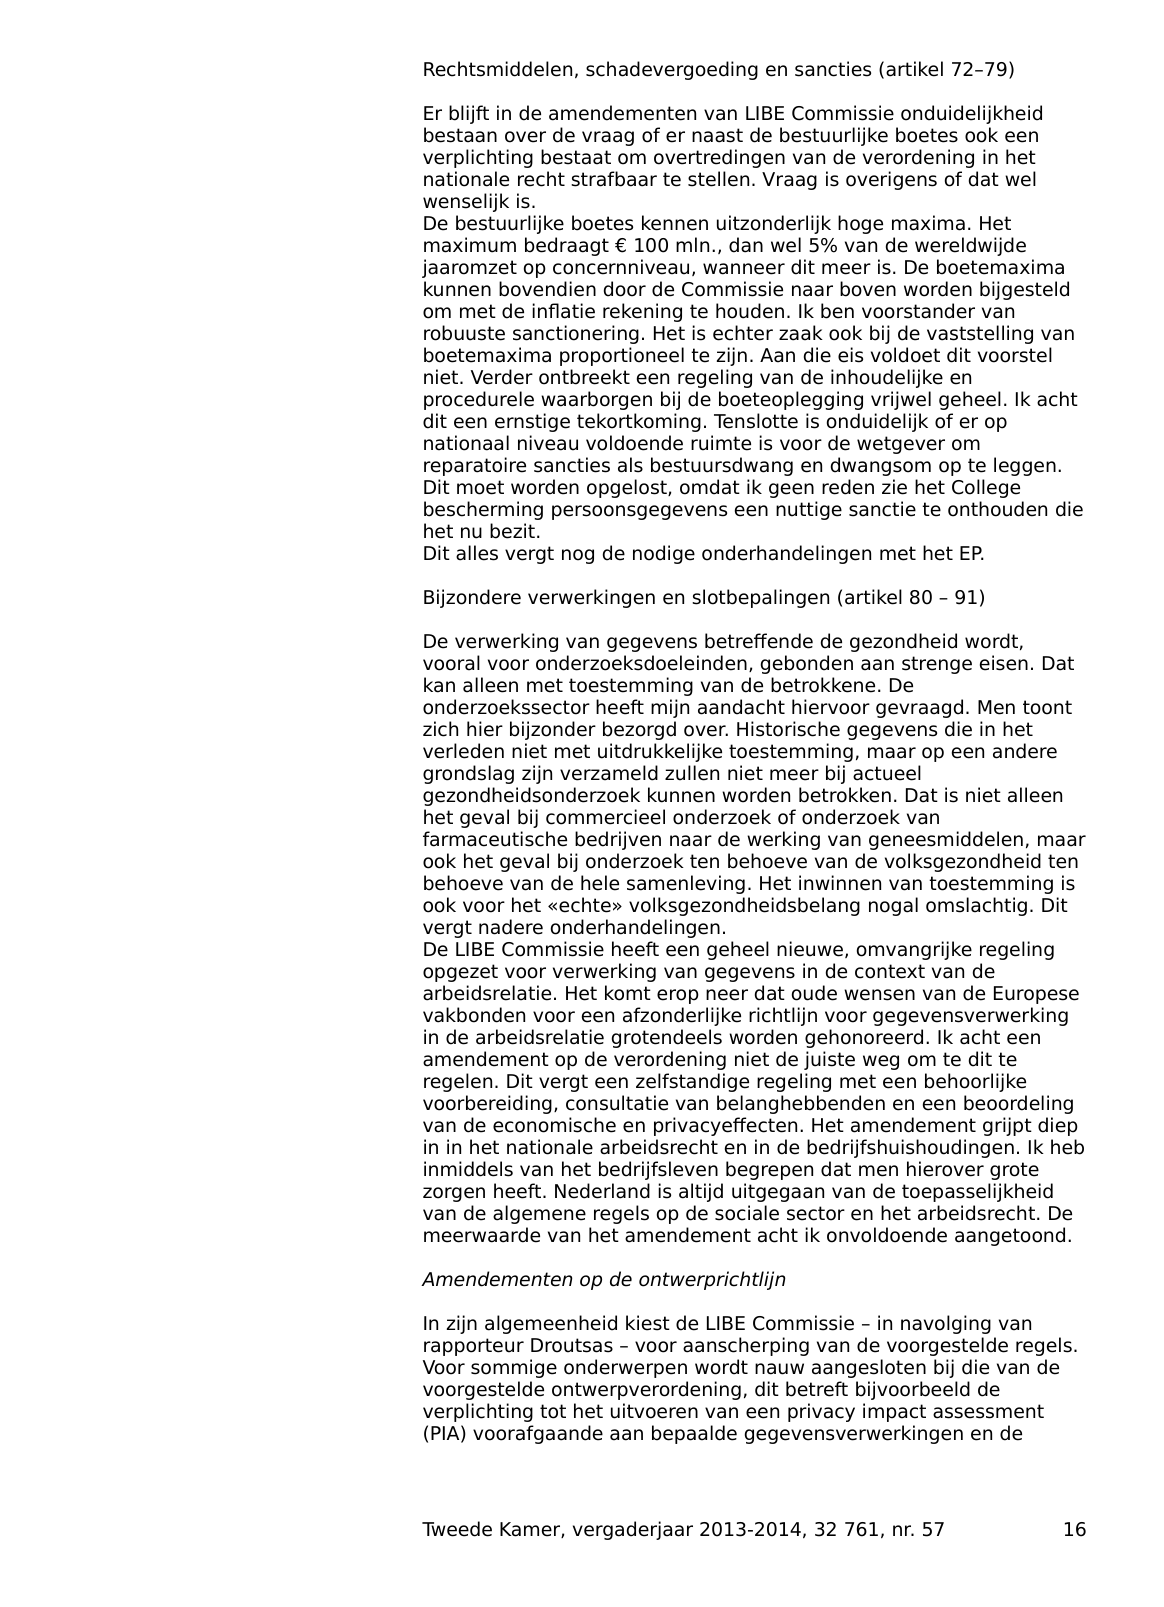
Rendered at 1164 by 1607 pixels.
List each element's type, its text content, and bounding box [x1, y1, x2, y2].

subtitle Bijzondere verwerkingen en slotbepalingen (artikel 80 – 91) [422, 587, 1087, 609]
text De bestuurlijke boetes kennen uitzonderlijk hoge maxima. Het maximum bedraagt € 100 mln., dan wel 5% van de wereldwijde jaaromzet op concernniveau, wanneer dit meer is. De boetemaxima kunnen bovendien door de Commissie naar boven worden bijgesteld om met de inflatie rekening te houden. Ik ben voorstander van robuuste sanctionering. Het is echter zaak ook bij de vaststelling van boetemaxima proportioneel te zijn. Aan die eis voldoet dit voorstel niet. Verder ontbreekt een regeling van de inhoudelijke en procedurele waarborgen bij de boeteoplegging vrijwel geheel. Ik acht dit een ernstige tekortkoming. Tenslotte is onduidelijk of er op nationaal niveau voldoende ruimte is voor de wetgever om reparatoire sancties als bestuursdwang en dwangsom op te leggen. Dit moet worden opgelost, omdat ik geen reden zie het College bescherming persoonsgegevens een nuttige sanctie te onthouden die het nu bezit. [422, 213, 1087, 543]
text Dit alles vergt nog de nodige onderhandelingen met het EP. [422, 543, 1087, 565]
text In zijn algemeenheid kiest de LIBE Commissie – in navolging van rapporteur Droutsas – voor aanscherping van de voorgestelde regels. Voor sommige onderwerpen wordt nauw aangesloten bij die van de voorgestelde ontwerpverordening, dit betreft bijvoorbeeld de verplichting tot het uitvoeren van een privacy impact assessment (PIA) voorafgaande aan bepaalde gegevensverwerkingen en de [422, 1313, 1087, 1445]
text De LIBE Commissie heeft een geheel nieuwe, omvangrijke regeling opgezet voor verwerking van gegevens in de context van de arbeidsrelatie. Het komt erop neer dat oude wensen van de Europese vakbonden voor een afzonderlijke richtlijn voor gegevensverwerking in de arbeidsrelatie grotendeels worden gehonoreerd. Ik acht een amendement op de verordening niet de juiste weg om te dit te regelen. Dit vergt een zelfstandige regeling met een behoorlijke voorbereiding, consultatie van belanghebbenden en een beoordeling van de economische en privacyeffecten. Het amendement grijpt diep in in het nationale arbeidsrecht en in de bedrijfshuishoudingen. Ik heb inmiddels van het bedrijfsleven begrepen dat men hierover grote zorgen heeft. Nederland is altijd uitgegaan van de toepasselijkheid van de algemene regels op de sociale sector en het arbeidsrecht. De meerwaarde van het amendement acht ik onvoldoende aangetoond. [422, 939, 1087, 1247]
subtitle Rechtsmiddelen, schadevergoeding en sancties (artikel 72–79) [422, 59, 1087, 81]
text Er blijft in de amendementen van LIBE Commissie onduidelijkheid bestaan over de vraag of er naast de bestuurlijke boetes ook een verplichting bestaat om overtredingen van de verordening in het nationale recht strafbaar te stellen. Vraag is overigens of dat wel wenselijk is. [422, 103, 1087, 213]
subtitle Amendementen op de ontwerprichtlijn [422, 1269, 1087, 1291]
text De verwerking van gegevens betreffende de gezondheid wordt, vooral voor onderzoeksdoeleinden, gebonden aan strenge eisen. Dat kan alleen met toestemming van de betrokkene. De onderzoekssector heeft mijn aandacht hiervoor gevraagd. Men toont zich hier bijzonder bezorgd over. Historische gegevens die in het verleden niet met uitdrukkelijke toestemming, maar op een andere grondslag zijn verzameld zullen niet meer bij actueel gezondheidsonderzoek kunnen worden betrokken. Dat is niet alleen het geval bij commercieel onderzoek of onderzoek van farmaceutische bedrijven naar de werking van geneesmiddelen, maar ook het geval bij onderzoek ten behoeve van de volksgezondheid ten behoeve van de hele samenleving. Het inwinnen van toestemming is ook voor het «echte» volksgezondheidsbelang nogal omslachtig. Dit vergt nadere onderhandelingen. [422, 631, 1087, 939]
